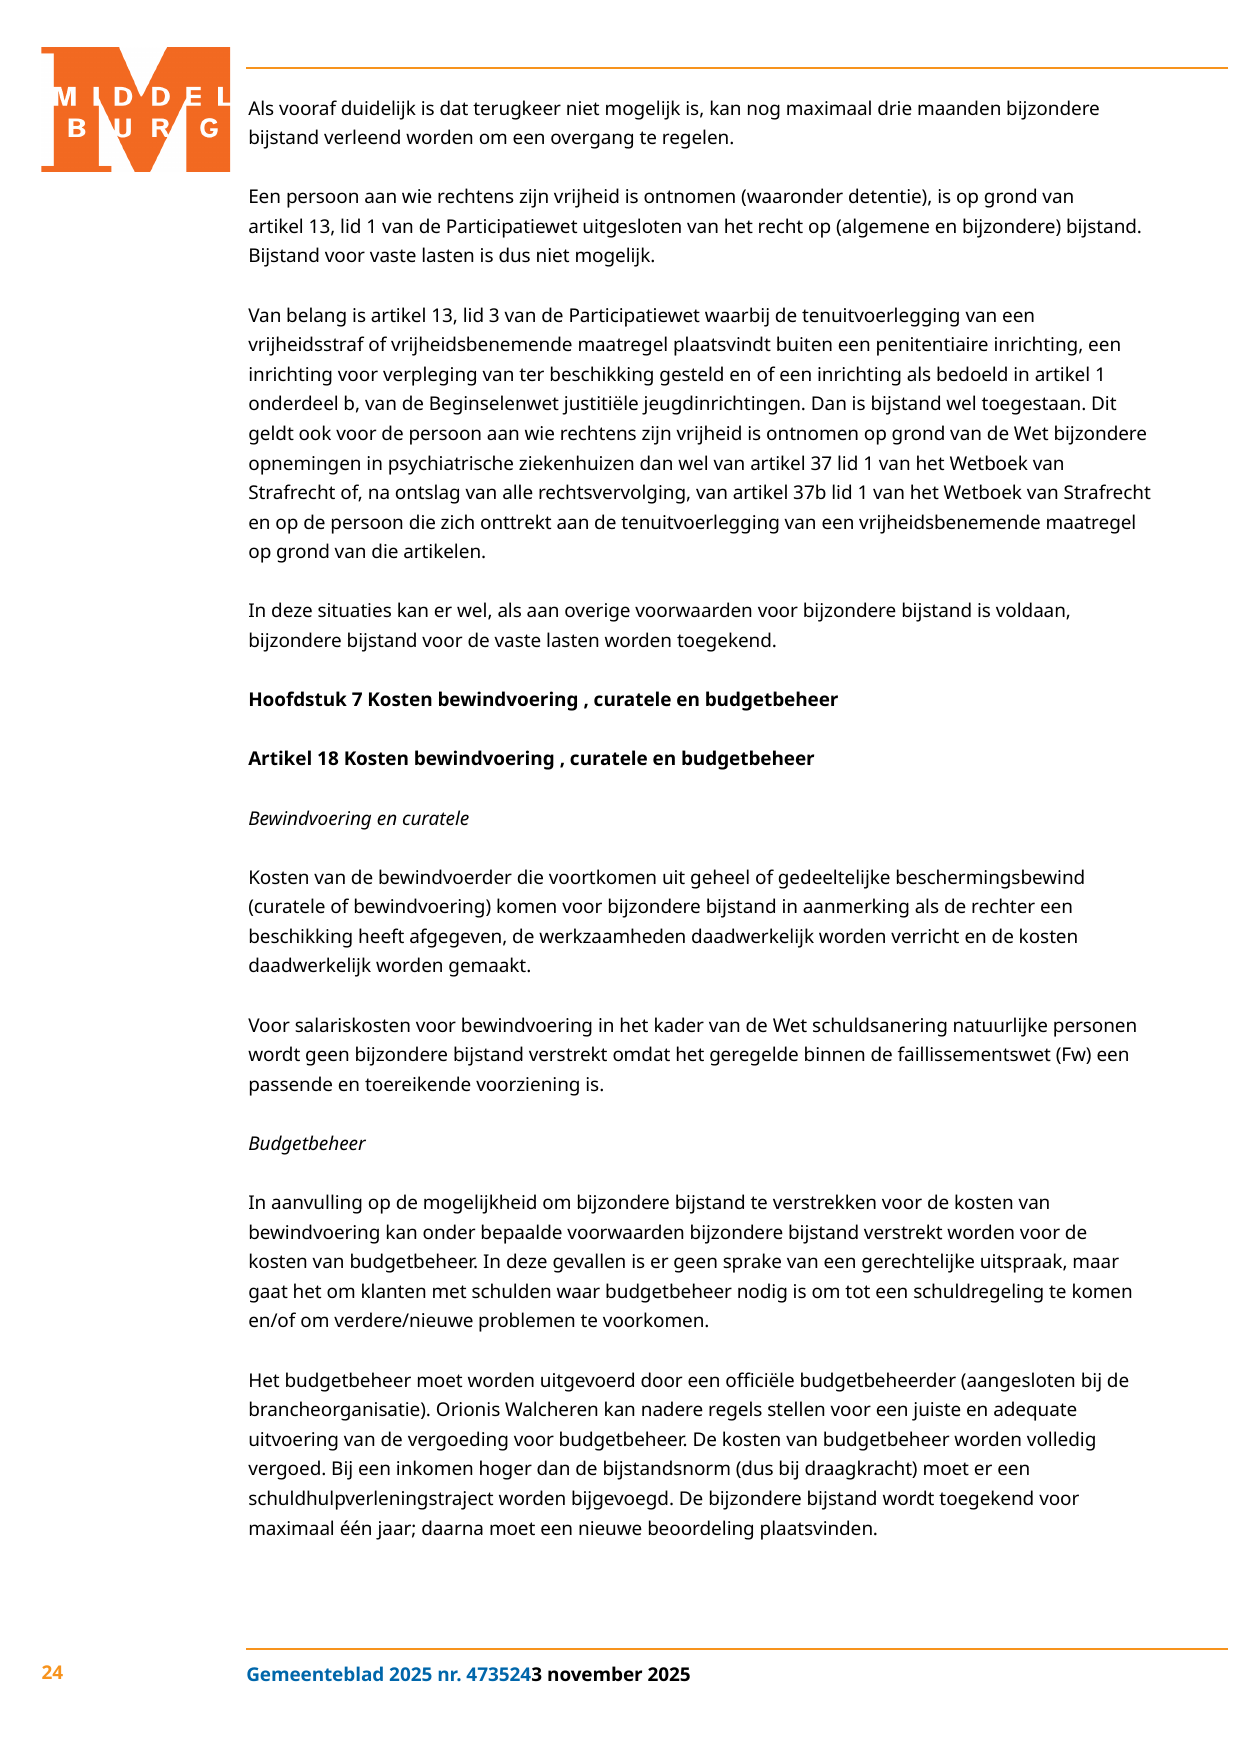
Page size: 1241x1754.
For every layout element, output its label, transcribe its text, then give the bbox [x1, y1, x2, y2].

text artikel 13, lid 1 van de Participatiewet uitgesloten van het recht op (algemene en bijzondere) bijstand. [248, 213, 1152, 239]
text Hoofdstuk 7 Kosten bewindvoering , curatele en budgetbeheer [248, 686, 1152, 712]
text Van belang is artikel 13, lid 3 van de Participatiewet waarbij de tenuitvoerlegging van een vrijheidsstraf of vrijheidsbenemende maatregel plaatsvindt buiten een penitentiaire inrichting, een inrichting voor verpleging van ter beschikking gesteld en of een inrichting als bedoeld in artikel 1 onderdeel b, van de Beginselenwet justitiële jeugdinrichtingen. Dan is bijstand wel toegestaan. Dit geldt ook voor de persoon aan wie rechtens zijn vrijheid is ontnomen op grond van de Wet bijzondere opnemingen in psychiatrische ziekenhuizen dan wel van artikel 37 lid 1 van het Wetboek van Strafrecht of, na ontslag van alle rechtsvervolging, van artikel 37b lid 1 van het Wetboek van Strafrecht en op de persoon die zich onttrekt aan de tenuitvoerlegging van een vrijheidsbenemende maatregel op grond van die artikelen. [248, 302, 1152, 564]
text Een persoon aan wie rechtens zijn vrijheid is ontnomen (waaronder detentie), is op grond van [248, 183, 1152, 209]
text Bijstand voor vaste lasten is dus niet mogelijk. [248, 243, 1152, 268]
text In aanvulling op de mogelijkheid om bijzondere bijstand te verstrekken voor de kosten van bewindvoering kan onder bepaalde voorwaarden bijzondere bijstand verstrekt worden voor de kosten van budgetbeheer. In deze gevallen is er geen sprake van een gerechtelijke uitspraak, maar gaat het om klanten met schulden waar budgetbeheer nodig is om tot een schuldregeling te komen en/of om verdere/nieuwe problemen te voorkomen. [248, 1189, 1152, 1333]
text In deze situaties kan er wel, als aan overige voorwaarden voor bijzondere bijstand is voldaan, bijzondere bijstand voor de vaste lasten worden toegekend. [248, 598, 1152, 653]
picture [41, 47, 231, 172]
text Als vooraf duidelijk is dat terugkeer niet mogelijk is, kan nog maximaal drie maanden bijzondere bijstand verleend worden om een overgang te regelen. [248, 95, 1152, 150]
text Het budgetbeheer moet worden uitgevoerd door een officiële budgetbeheerder (aangesloten bij de brancheorganisatie). Orionis Walcheren kan nadere regels stellen voor een juiste en adequate uitvoering van de vergoeding voor budgetbeheer. De kosten van budgetbeheer worden volledig vergoed. Bij een inkomen hoger dan de bijstandsnorm (dus bij draagkracht) moet er een schuldhulpverleningstraject worden bijgevoegd. De bijzondere bijstand wordt toegekend voor maximaal één jaar; daarna moet een nieuwe beoordeling plaatsvinden. [248, 1367, 1152, 1541]
text Voor salariskosten voor bewindvoering in het kader van de Wet schuldsanering natuurlijke personen wordt geen bijzondere bijstand verstrekt omdat het geregelde binnen de faillissementswet (Fw) een passende en toereikende voorziening is. [248, 1012, 1152, 1097]
text Bewindvoering en curatele [248, 805, 1152, 831]
text Budgetbeheer [248, 1130, 1152, 1156]
text Kosten van de bewindvoerder die voortkomen uit geheel of gedeeltelijke beschermingsbewind (curatele of bewindvoering) komen voor bijzondere bijstand in aanmerking als de rechter een beschikking heeft afgegeven, de werkzaamheden daadwerkelijk worden verricht en de kosten daadwerkelijk worden gemaakt. [248, 864, 1152, 978]
text Artikel 18 Kosten bewindvoering , curatele en budgetbeheer [248, 746, 1152, 771]
